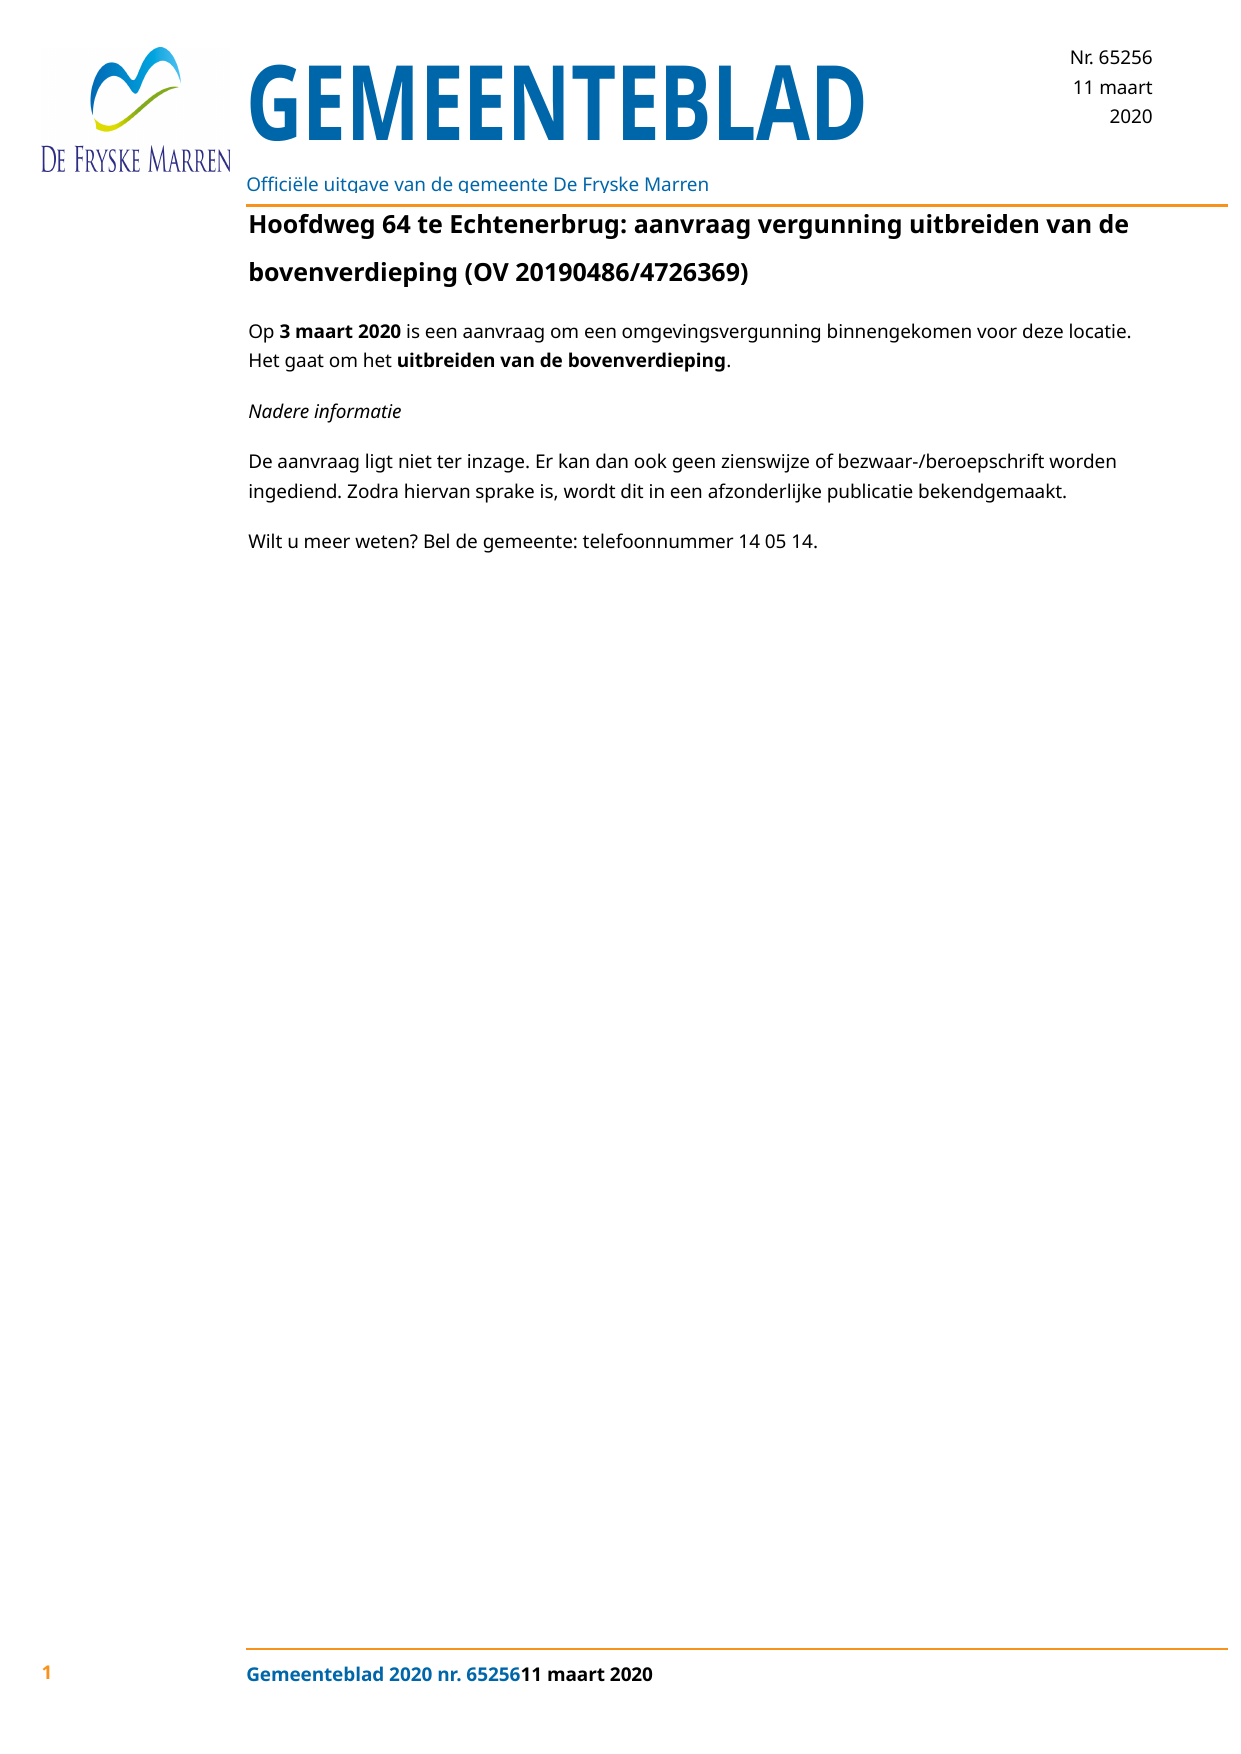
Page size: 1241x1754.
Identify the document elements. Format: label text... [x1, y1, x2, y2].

text Hoofdweg 64 te Echtenerbrug: aanvraag vergunning uitbreiden van de bovenverdieping (OV 20190486/4726369) [248, 207, 1152, 288]
text De aanvraag ligt niet ter inzage. Er kan dan ook geen zienswijze of bezwaar-/beroepschrift worden ingediend. Zodra hiervan sprake is, wordt dit in een afzonderlijke publicatie bekendgemaakt. [248, 448, 1152, 504]
text Nadere informatie [248, 398, 1152, 424]
text Op 3 maart 2020 is een aanvraag om een omgevingsvergunning binnengekomen voor deze locatie. Het gaat om het uitbreiden van de bovenverdieping. [248, 318, 1152, 373]
picture [41, 47, 231, 172]
text Wilt u meer weten? Bel de gemeente: telefoonnummer 14 05 14. [248, 528, 1152, 554]
